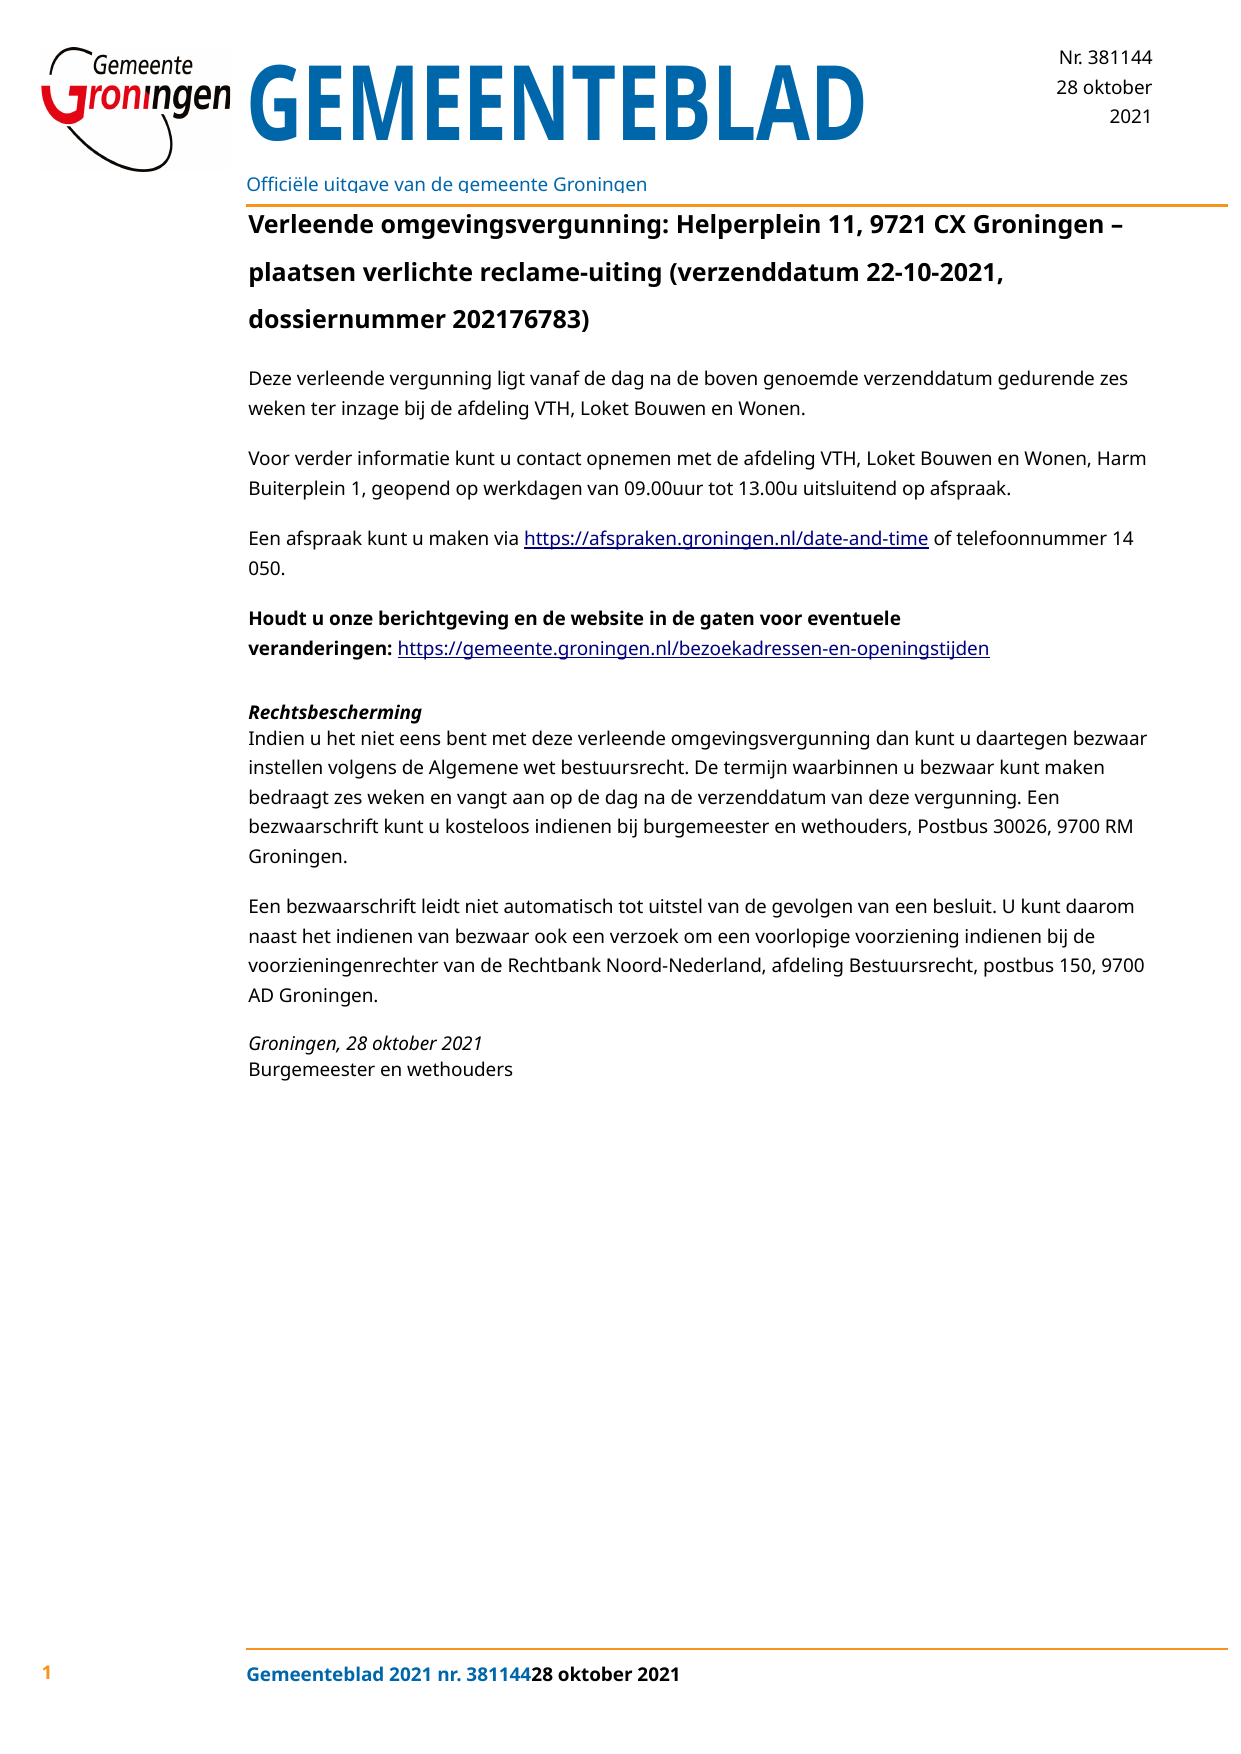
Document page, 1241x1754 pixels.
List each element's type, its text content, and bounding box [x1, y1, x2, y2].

text Indien u het niet eens bent met deze verleende omgevingsvergunning dan kunt u daartegen bezwaar instellen volgens de Algemene wet bestuursrecht. De termijn waarbinnen u bezwaar kunt maken bedraagt zes weken en vangt aan op de dag na de verzenddatum van deze vergunning. Een bezwaarschrift kunt u kosteloos indienen bij burgemeester en wethouders, Postbus 30026, 9700 RM Groningen. [248, 725, 1152, 869]
text Een bezwaarschrift leidt niet automatisch tot uitstel van de gevolgen van een besluit. U kunt daarom naast het indienen van bezwaar ook een verzoek om een voorlopige voorziening indienen bij de voorzieningenrechter van de Rechtbank Noord-Nederland, afdeling Bestuursrecht, postbus 150, 9700 AD Groningen. [248, 893, 1152, 1008]
text Verleende omgevingsvergunning: Helperplein 11, 9721 CX Groningen – plaatsen verlichte reclame-uiting (verzenddatum 22-10-2021, dossiernummer 202176783) [248, 207, 1152, 336]
text Rechtsbescherming [248, 699, 1152, 725]
text Groningen, 28 oktober 2021 [248, 1030, 1152, 1056]
text Burgemeester en wethouders [248, 1056, 1152, 1082]
picture [41, 47, 231, 172]
text Voor verder informatie kunt u contact opnemen met de afdeling VTH, Loket Bouwen en Wonen, Harm Buiterplein 1, geopend op werkdagen van 09.00uur tot 13.00u uitsluitend op afspraak. [248, 446, 1152, 501]
text Houdt u onze berichtgeving en de website in de gaten voor eventuele veranderingen: https://gemeente.groningen.nl/bezoekadressen-en-openingstijden [248, 606, 1152, 661]
text Deze verleende vergunning ligt vanaf de dag na de boven genoemde verzenddatum gedurende zes weken ter inzage bij de afdeling VTH, Loket Bouwen en Wonen. [248, 366, 1152, 421]
text Een afspraak kunt u maken via https://afspraken.groningen.nl/date-and-time of telefoonnummer 14 050. [248, 526, 1152, 581]
